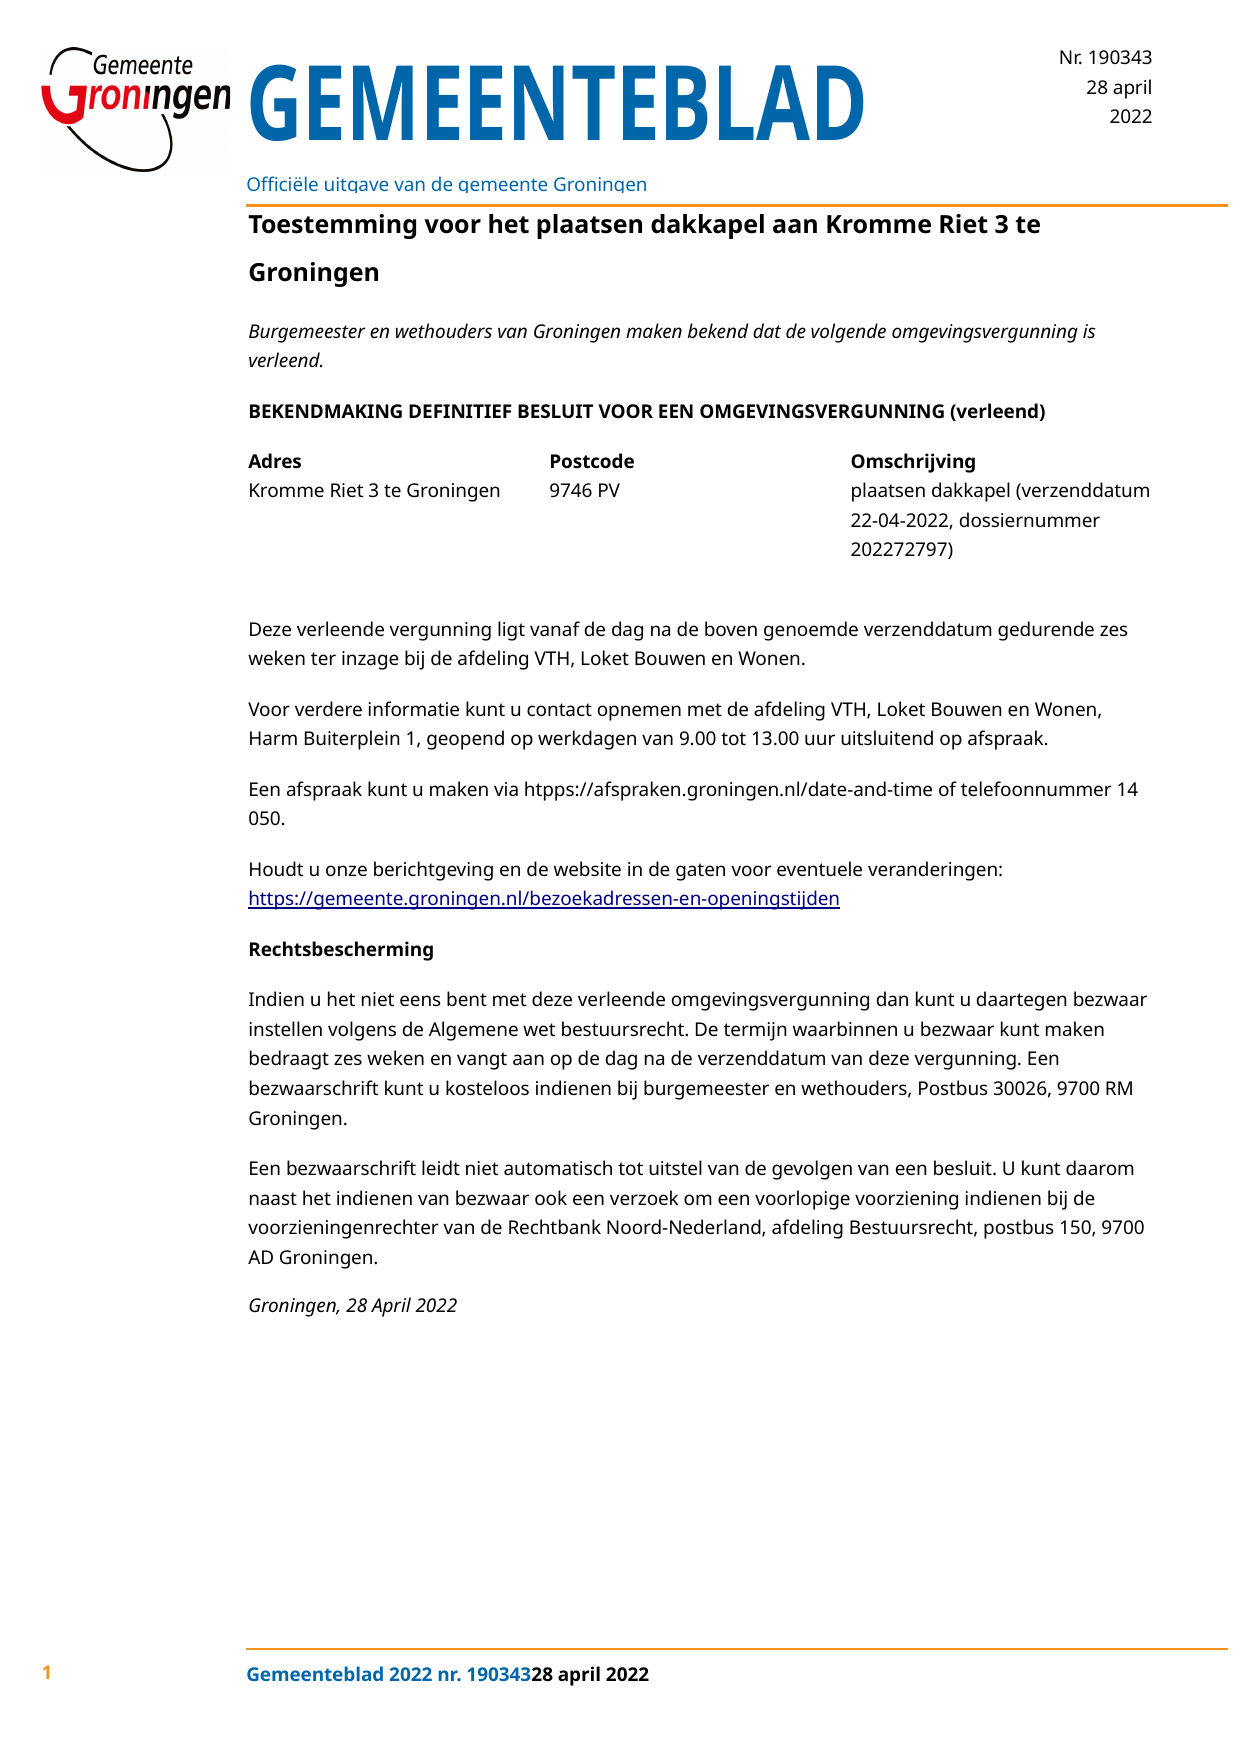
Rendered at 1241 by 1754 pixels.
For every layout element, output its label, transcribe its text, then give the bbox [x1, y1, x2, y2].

text Voor verdere informatie kunt u contact opnemen met de afdeling VTH, Loket Bouwen en Wonen, Harm Buiterplein 1, geopend op werkdagen van 9.00 tot 13.00 uur uitsluitend op afspraak. [248, 696, 1152, 751]
text Deze verleende vergunning ligt vanaf de dag na de boven genoemde verzenddatum gedurende zes weken ter inzage bij de afdeling VTH, Loket Bouwen en Wonen. [248, 616, 1152, 671]
table_header Omschrijving [850, 449, 1152, 474]
text Groningen, 28 April 2022 [248, 1292, 1152, 1317]
table_header Postcode [549, 449, 850, 474]
text Indien u het niet eens bent met deze verleende omgevingsvergunning dan kunt u daartegen bezwaar instellen volgens de Algemene wet bestuursrecht. De termijn waarbinnen u bezwaar kunt maken bedraagt zes weken en vangt aan op de dag na de verzenddatum van deze vergunning. Een bezwaarschrift kunt u kosteloos indienen bij burgemeester en wethouders, Postbus 30026, 9700 RM Groningen. [248, 986, 1152, 1131]
text Houdt u onze berichtgeving en de website in de gaten voor eventuele veranderingen: https://gemeente.groningen.nl/bezoekadressen-en-openingstijden [248, 856, 1152, 911]
text Toestemming voor het plaatsen dakkapel aan Kromme Riet 3 te Groningen [248, 207, 1152, 288]
table_header Kromme Riet 3 te Groningen [248, 478, 549, 562]
table_header 9746 PV [549, 478, 850, 562]
text Burgemeester en wethouders van Groningen maken bekend dat de volgende omgevingsvergunning is verleend. [248, 318, 1152, 373]
text Een bezwaarschrift leidt niet automatisch tot uitstel van de gevolgen van een besluit. U kunt daarom naast het indienen van bezwaar ook een verzoek om een voorlopige voorziening indienen bij de voorzieningenrechter van de Rechtbank Noord-Nederland, afdeling Bestuursrecht, postbus 150, 9700 AD Groningen. [248, 1155, 1152, 1270]
table_header Adres [248, 449, 549, 474]
picture [41, 47, 231, 172]
text BEKENDMAKING DEFINITIEF BESLUIT VOOR EEN OMGEVINGSVERGUNNING (verleend) [248, 398, 1152, 424]
table_header plaatsen dakkapel (verzenddatum 22-04-2022, dossiernummer 202272797) [850, 478, 1152, 562]
text Een afspraak kunt u maken via htpps://afspraken.groningen.nl/date-and-time of telefoonnummer 14 050. [248, 776, 1152, 831]
text Rechtsbescherming [248, 936, 1152, 962]
